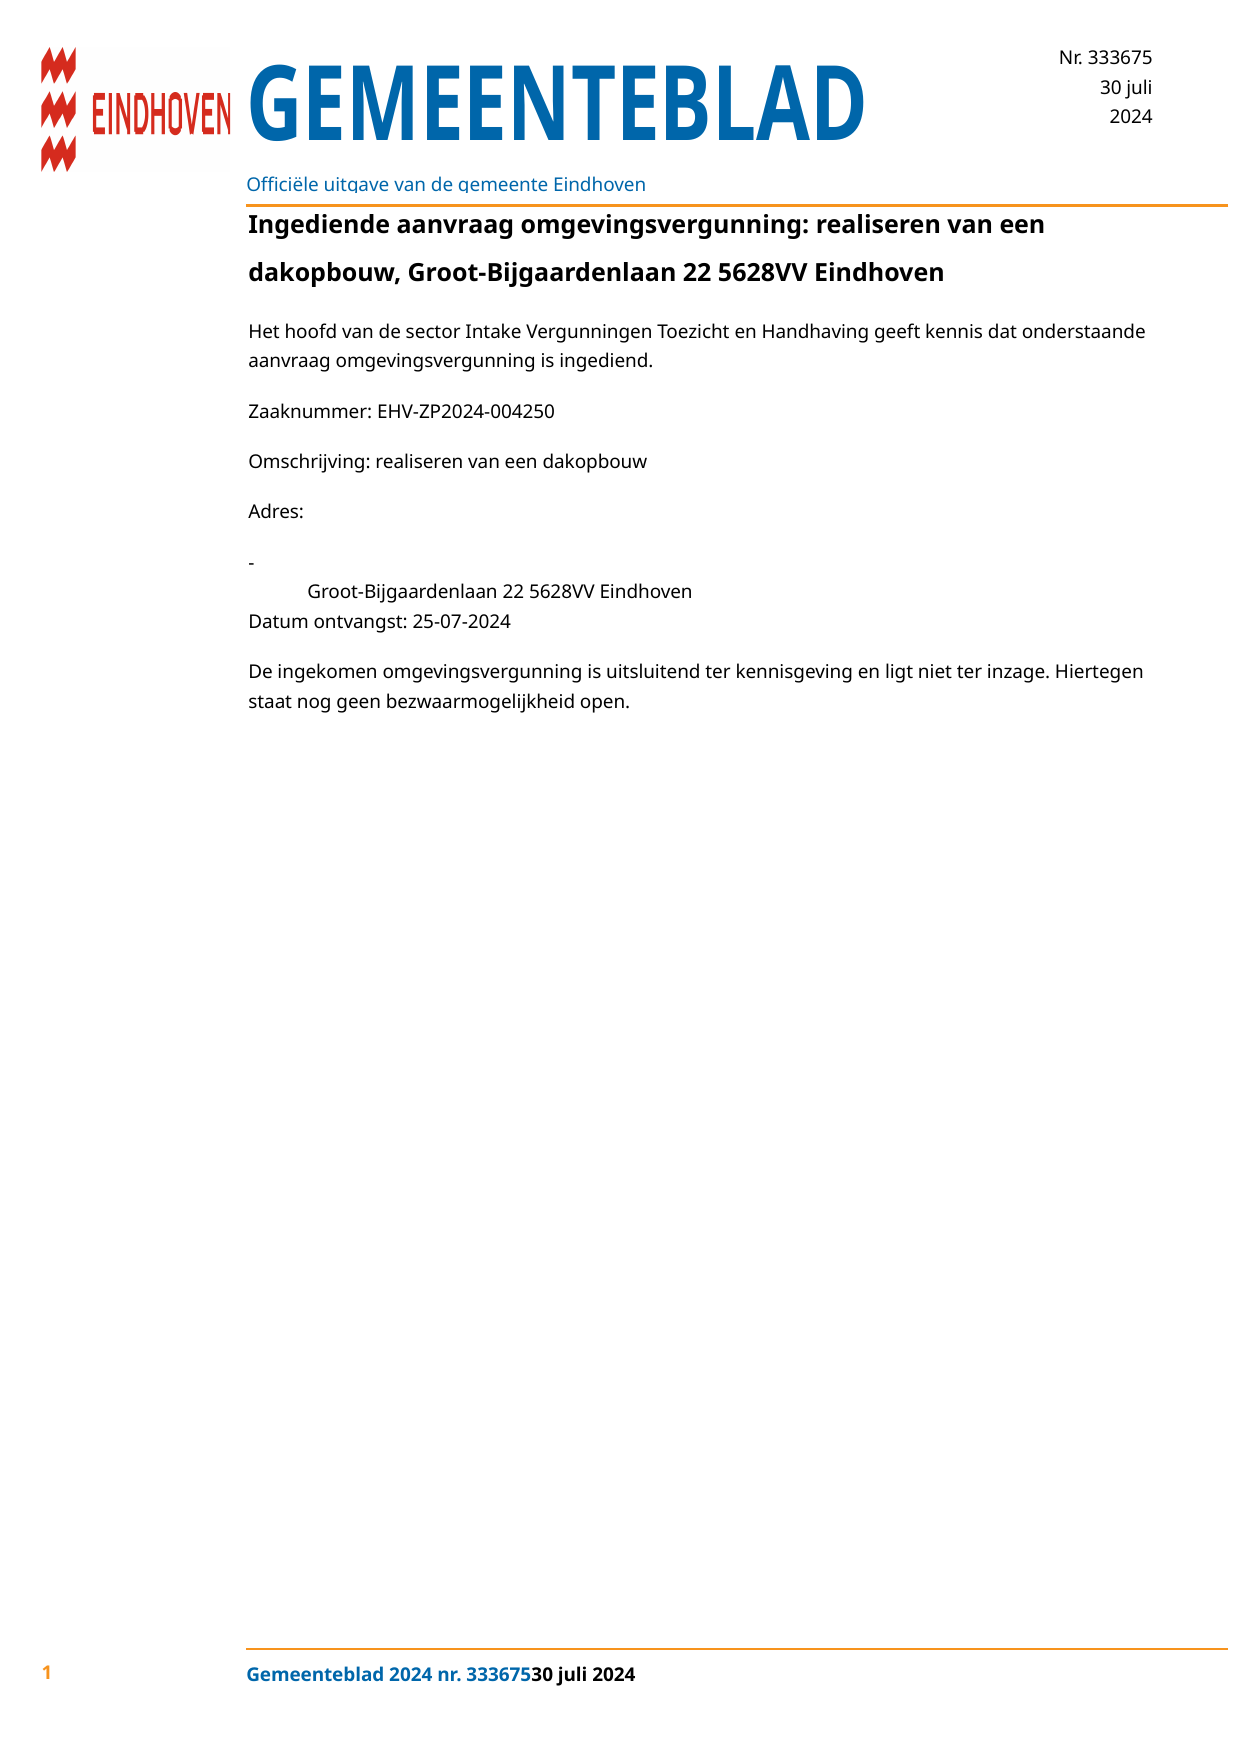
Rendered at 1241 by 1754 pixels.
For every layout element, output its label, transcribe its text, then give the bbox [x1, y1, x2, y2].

picture [41, 47, 231, 172]
text Datum ontvangst: 25-07-2024 [248, 608, 1152, 634]
list Groot-Bijgaardenlaan 22 5628VV Eindhoven [248, 579, 1152, 604]
text Omschrijving: realiseren van een dakopbouw [248, 448, 1152, 474]
text Adres: [248, 499, 1152, 524]
text De ingekomen omgevingsvergunning is uitsluitend ter kennisgeving en ligt niet ter inzage. Hiertegen staat nog geen bezwaarmogelijkheid open. [248, 659, 1152, 714]
text Zaaknummer: EHV-ZP2024-004250 [248, 398, 1152, 424]
text Ingediende aanvraag omgevingsvergunning: realiseren van een dakopbouw, Groot-Bijgaardenlaan 22 5628VV Eindhoven [248, 207, 1152, 288]
text Het hoofd van de sector Intake Vergunningen Toezicht en Handhaving geeft kennis dat onderstaande aanvraag omgevingsvergunning is ingediend. [248, 318, 1152, 373]
